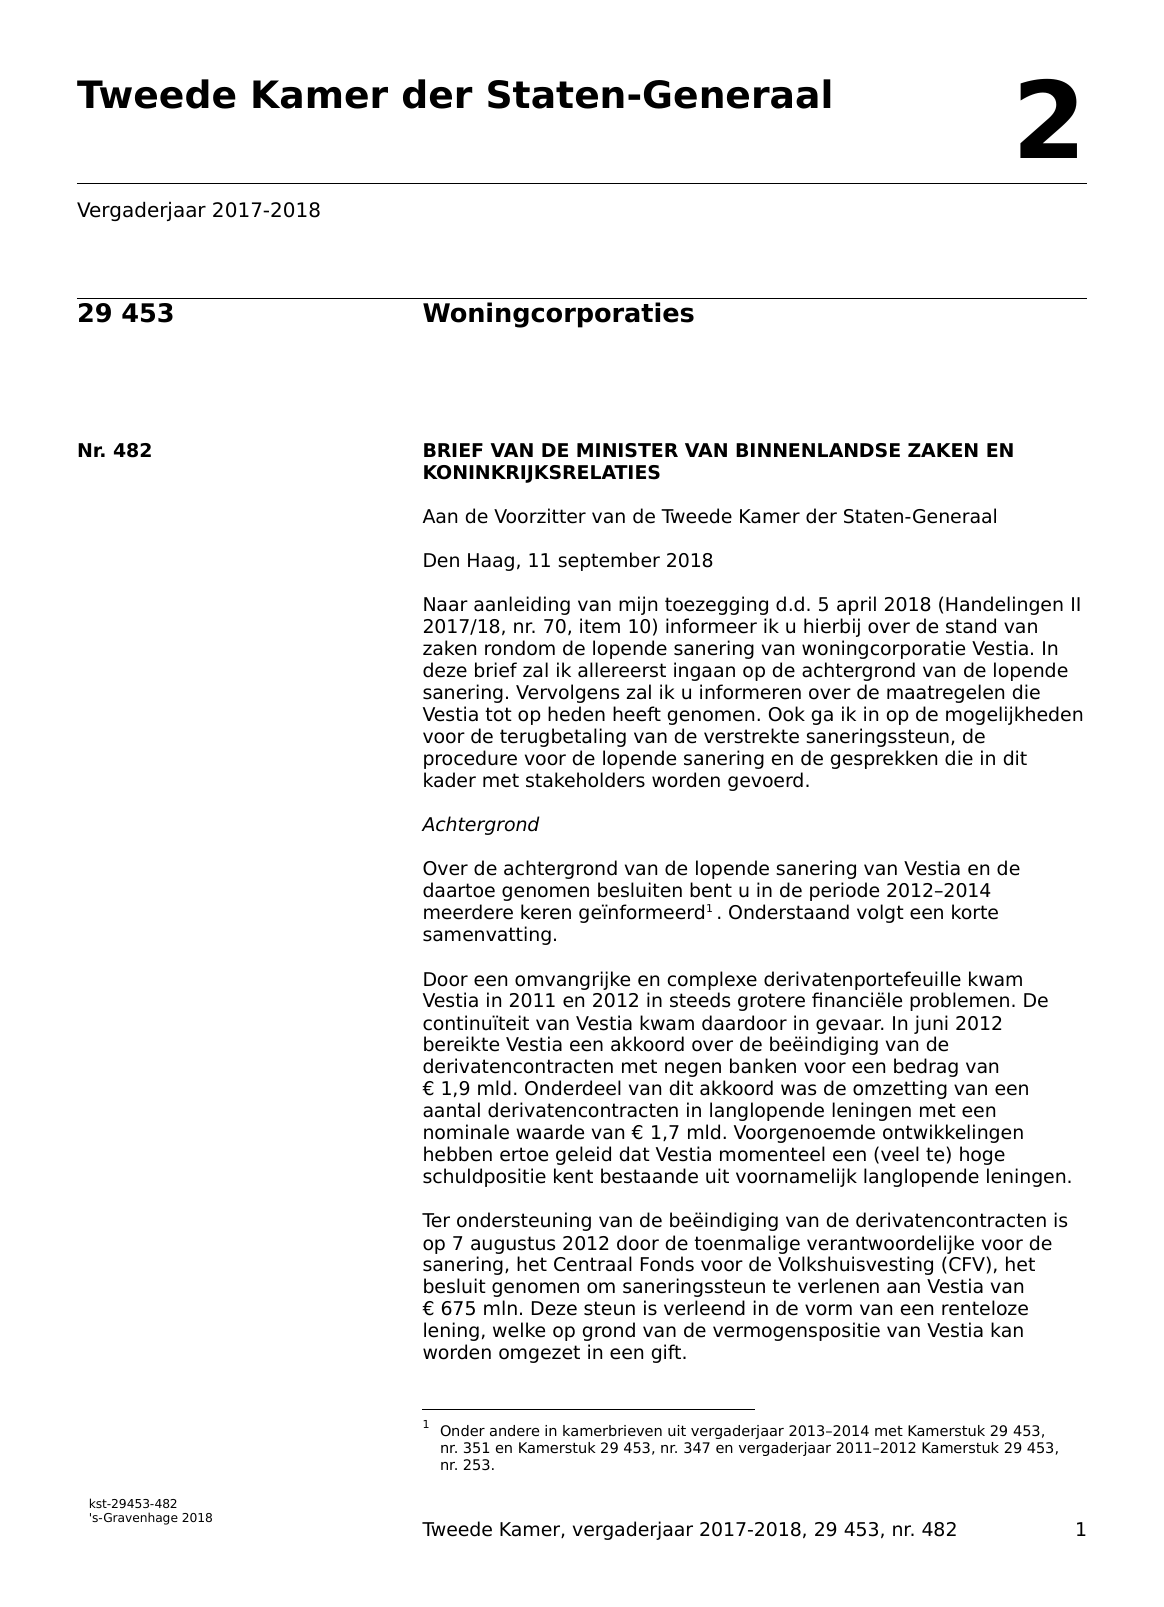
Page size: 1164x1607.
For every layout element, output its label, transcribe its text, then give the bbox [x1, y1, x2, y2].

subtitle Achtergrond [422, 814, 1087, 836]
text Onder andere in kamerbrieven uit vergaderjaar 2013–2014 met Kamerstuk 29 453, nr. 351 en Kamerstuk 29 453, nr. 347 en vergaderjaar 2011–2012 Kamerstuk 29 453, nr. 253. [422, 1418, 1087, 1474]
text Ter ondersteuning van de beëindiging van de derivatencontracten is op 7 augustus 2012 door de toenmalige verantwoordelijke voor de sanering, het Centraal Fonds voor de Volkshuisvesting (CFV), het besluit genomen om saneringssteun te verlenen aan Vestia van € 675 mln. Deze steun is verleend in de vorm van een renteloze lening, welke op grond van de vermogenspositie van Vestia kan worden omgezet in een gift. [422, 1210, 1087, 1364]
text 's-Gravenhage 2018 [88, 1511, 323, 1525]
text kst-29453-482 [88, 1497, 323, 1511]
text Over de achtergrond van de lopende sanering van Vestia en de daartoe genomen besluiten bent u in de periode 2012–2014 meerdere keren geïnformeerd. Onderstaand volgt een korte samenvatting. [422, 858, 1087, 946]
table_header 2 [886, 59, 1087, 183]
text Door een omvangrijke en complexe derivatenportefeuille kwam Vestia in 2011 en 2012 in steeds grotere financiële problemen. De continuïteit van Vestia kwam daardoor in gevaar. In juni 2012 bereikte Vestia een akkoord over de beëindiging van de derivatencontracten met negen banken voor een bedrag van € 1,9 mld. Onderdeel van dit akkoord was de omzetting van een aantal derivatencontracten in langlopende leningen met een nominale waarde van € 1,7 mld. Voorgenoemde ontwikkelingen hebben ertoe geleid dat Vestia momenteel een (veel te) hoge schuldpositie kent bestaande uit voornamelijk langlopende leningen. [422, 968, 1087, 1188]
text Den Haag, 11 september 2018 [422, 550, 1087, 572]
text Naar aanleiding van mijn toezegging d.d. 5 april 2018 (Handelingen II 2017/18, nr. 70, item 10) informeer ik u hierbij over de stand van zaken rondom de lopende sanering van woningcorporatie Vestia. In deze brief zal ik allereerst ingaan op de achtergrond van de lopende sanering. Vervolgens zal ik u informeren over de maatregelen die Vestia tot op heden heeft genomen. Ook ga ik in op de mogelijkheden voor de terugbetaling van de verstrekte saneringssteun, de procedure voor de lopende sanering en de gesprekken die in dit kader met stakeholders worden gevoerd. [422, 594, 1087, 792]
table_header Tweede Kamer der Staten-Generaal [77, 59, 886, 183]
subtitle 29 453 Woningcorporaties [77, 299, 1087, 329]
text Aan de Voorzitter van de Tweede Kamer der Staten-Generaal [422, 506, 1087, 528]
subtitle Nr. 482 BRIEF VAN DE MINISTER VAN BINNENLANDSE ZAKEN EN KONINKRIJKSRELATIES [77, 440, 1087, 484]
table_cell Vergaderjaar 2017-2018 [77, 184, 1087, 298]
